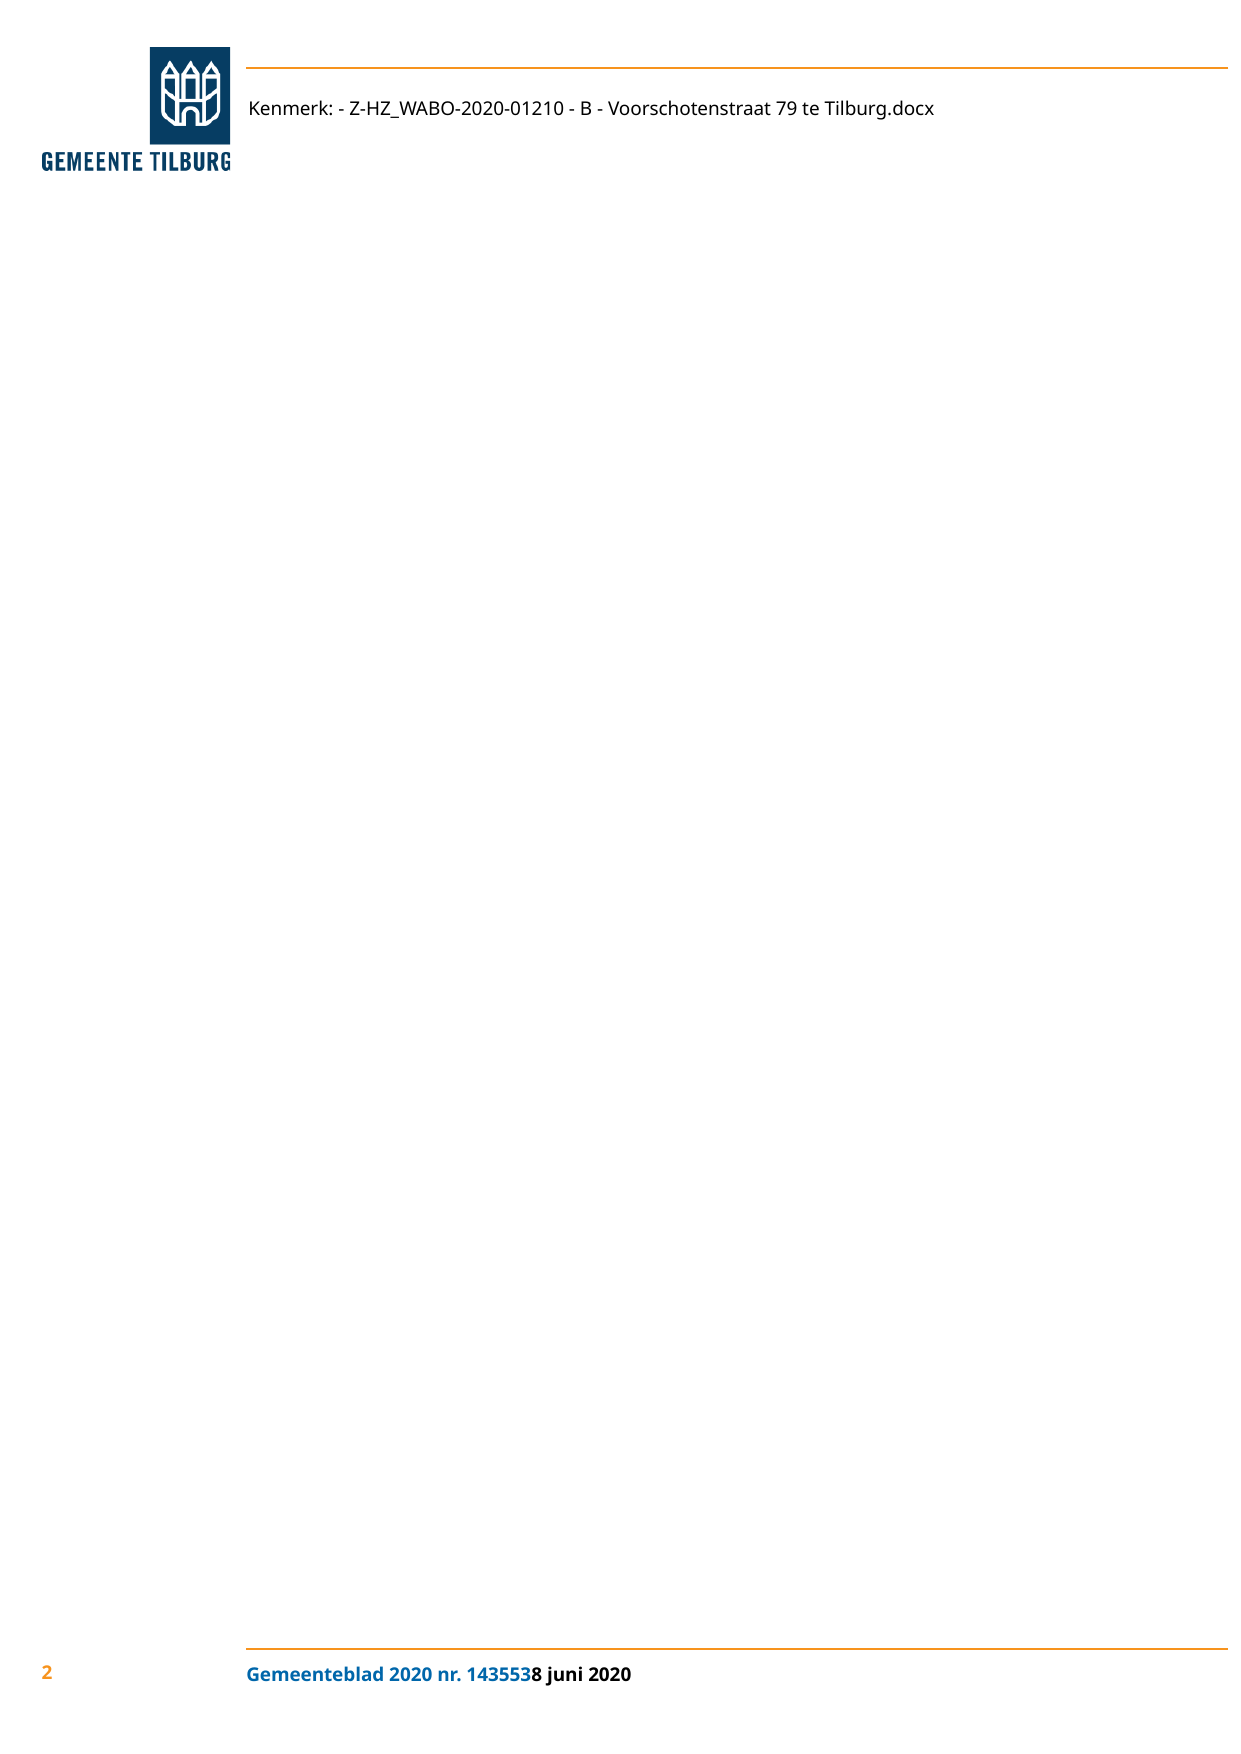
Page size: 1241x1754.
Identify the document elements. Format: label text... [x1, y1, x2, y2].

picture [41, 47, 231, 172]
text Kenmerk: - Z-HZ_WABO-2020-01210 - B - Voorschotenstraat 79 te Tilburg.docx [248, 95, 1152, 121]
